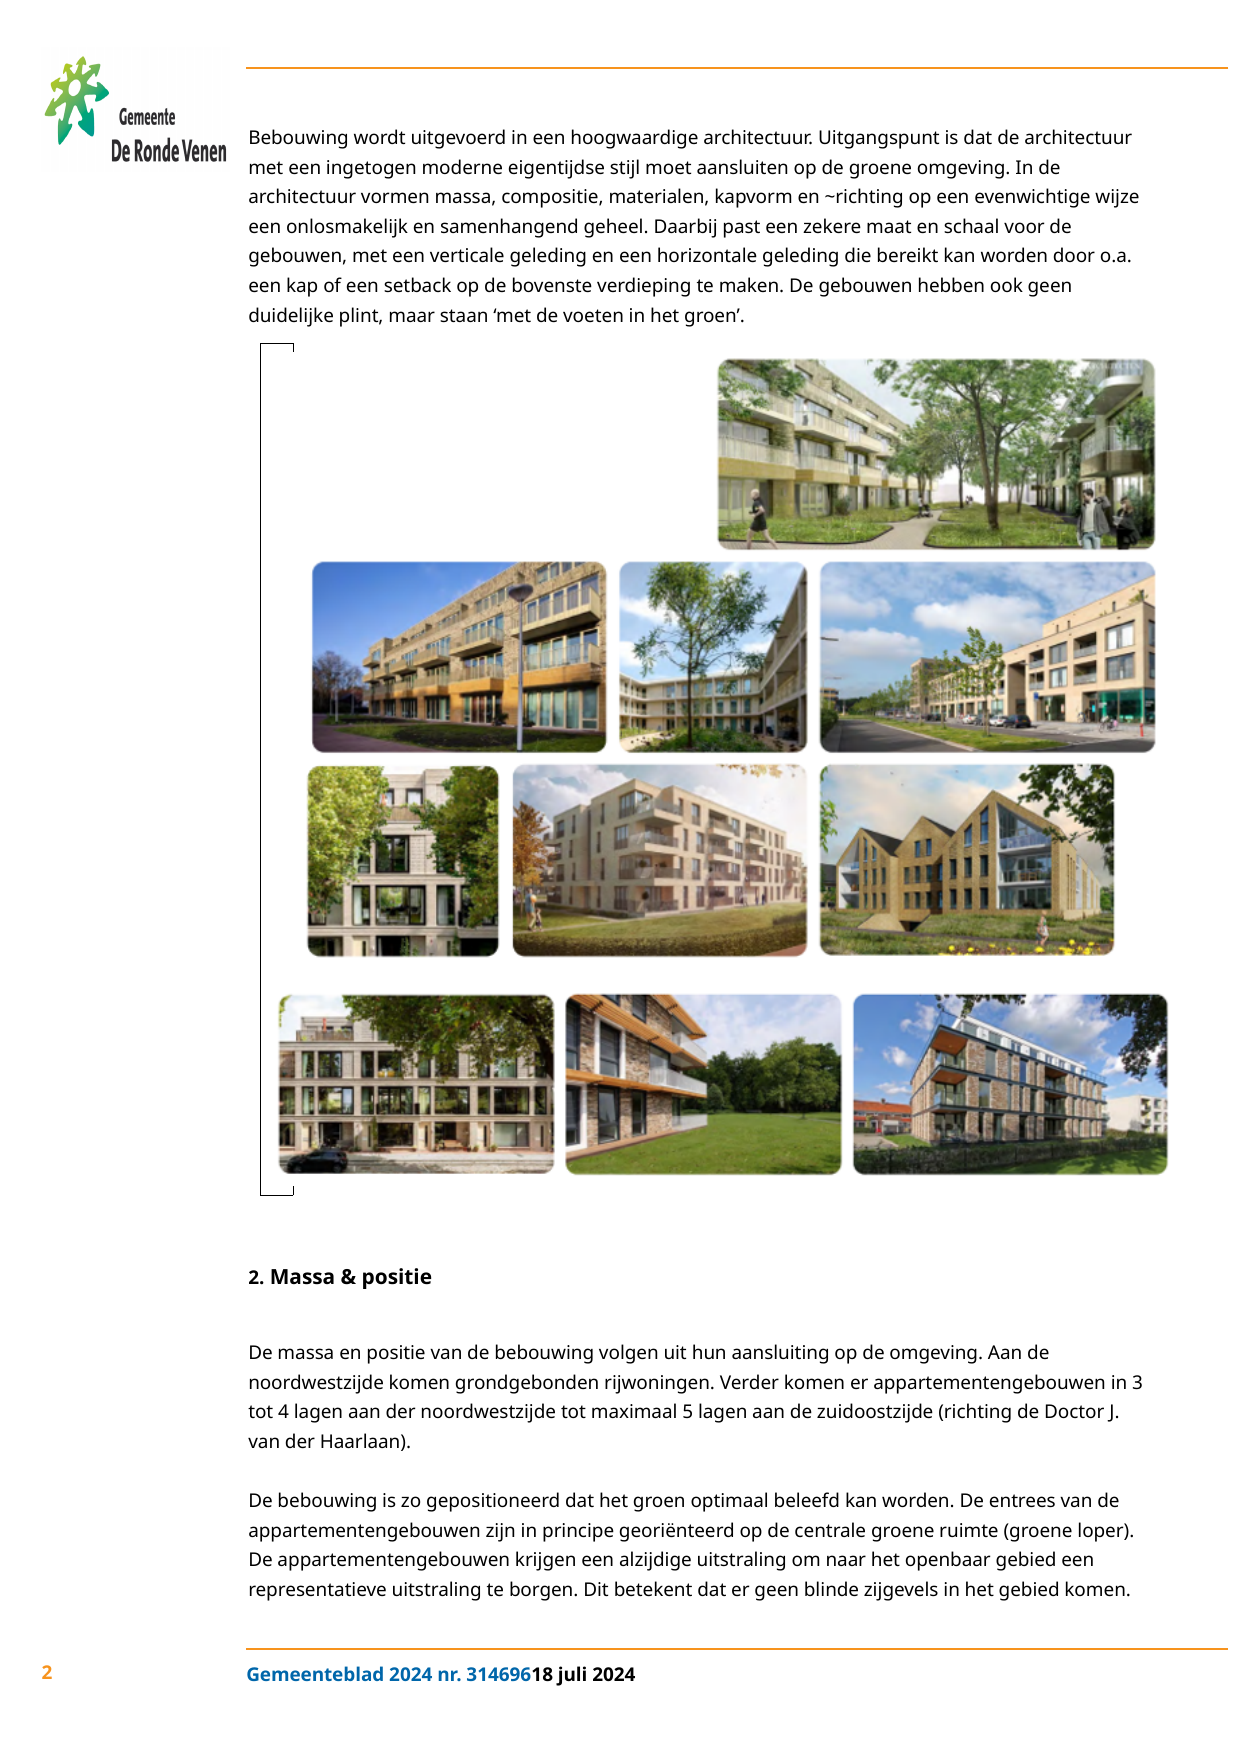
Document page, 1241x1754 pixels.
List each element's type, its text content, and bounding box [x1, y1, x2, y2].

text De massa en positie van de bebouwing volgen uit hun aansluiting op de omgeving. Aan de noordwestzijde komen grondgebonden rijwoningen. Verder komen er appartementengebouwen in 3 tot 4 lagen aan der noordwestzijde tot maximaal 5 lagen aan de zuidoostzijde (richting de Doctor J. van der Haarlaan). [248, 1339, 1152, 1454]
text Bebouwing wordt uitgevoerd in een hoogwaardige architectuur. Uitgangspunt is dat de architectuur met een ingetogen moderne eigentijdse stijl moet aansluiten op de groene omgeving. In de architectuur vormen massa, compositie, materialen, kapvorm en ~richting op een evenwichtige wijze een onlosmakelijk en samenhangend geheel. Daarbij past een zekere maat en schaal voor de gebouwen, met een verticale geleding en een horizontale geleding die bereikt kan worden door o.a. een kap of een setback op de bovenste verdieping te maken. De gebouwen hebben ook geen duidelijke plint, maar staan ‘met de voeten in het groen’. [248, 124, 1152, 328]
text De bebouwing is zo gepositioneerd dat het groen optimaal beleefd kan worden. De entrees van de appartementengebouwen zijn in principe georiënteerd op de centrale groene ruimte (groene loper). De appartementengebouwen krijgen een alzijdige uitstraling om naar het openbaar gebied een representatieve uitstraling te borgen. Dit betekent dat er geen blinde zijgevels in het gebied komen. [248, 1487, 1152, 1602]
text 2. Massa & positie [248, 1262, 1152, 1290]
picture [268, 352, 1173, 1186]
picture [41, 47, 231, 172]
